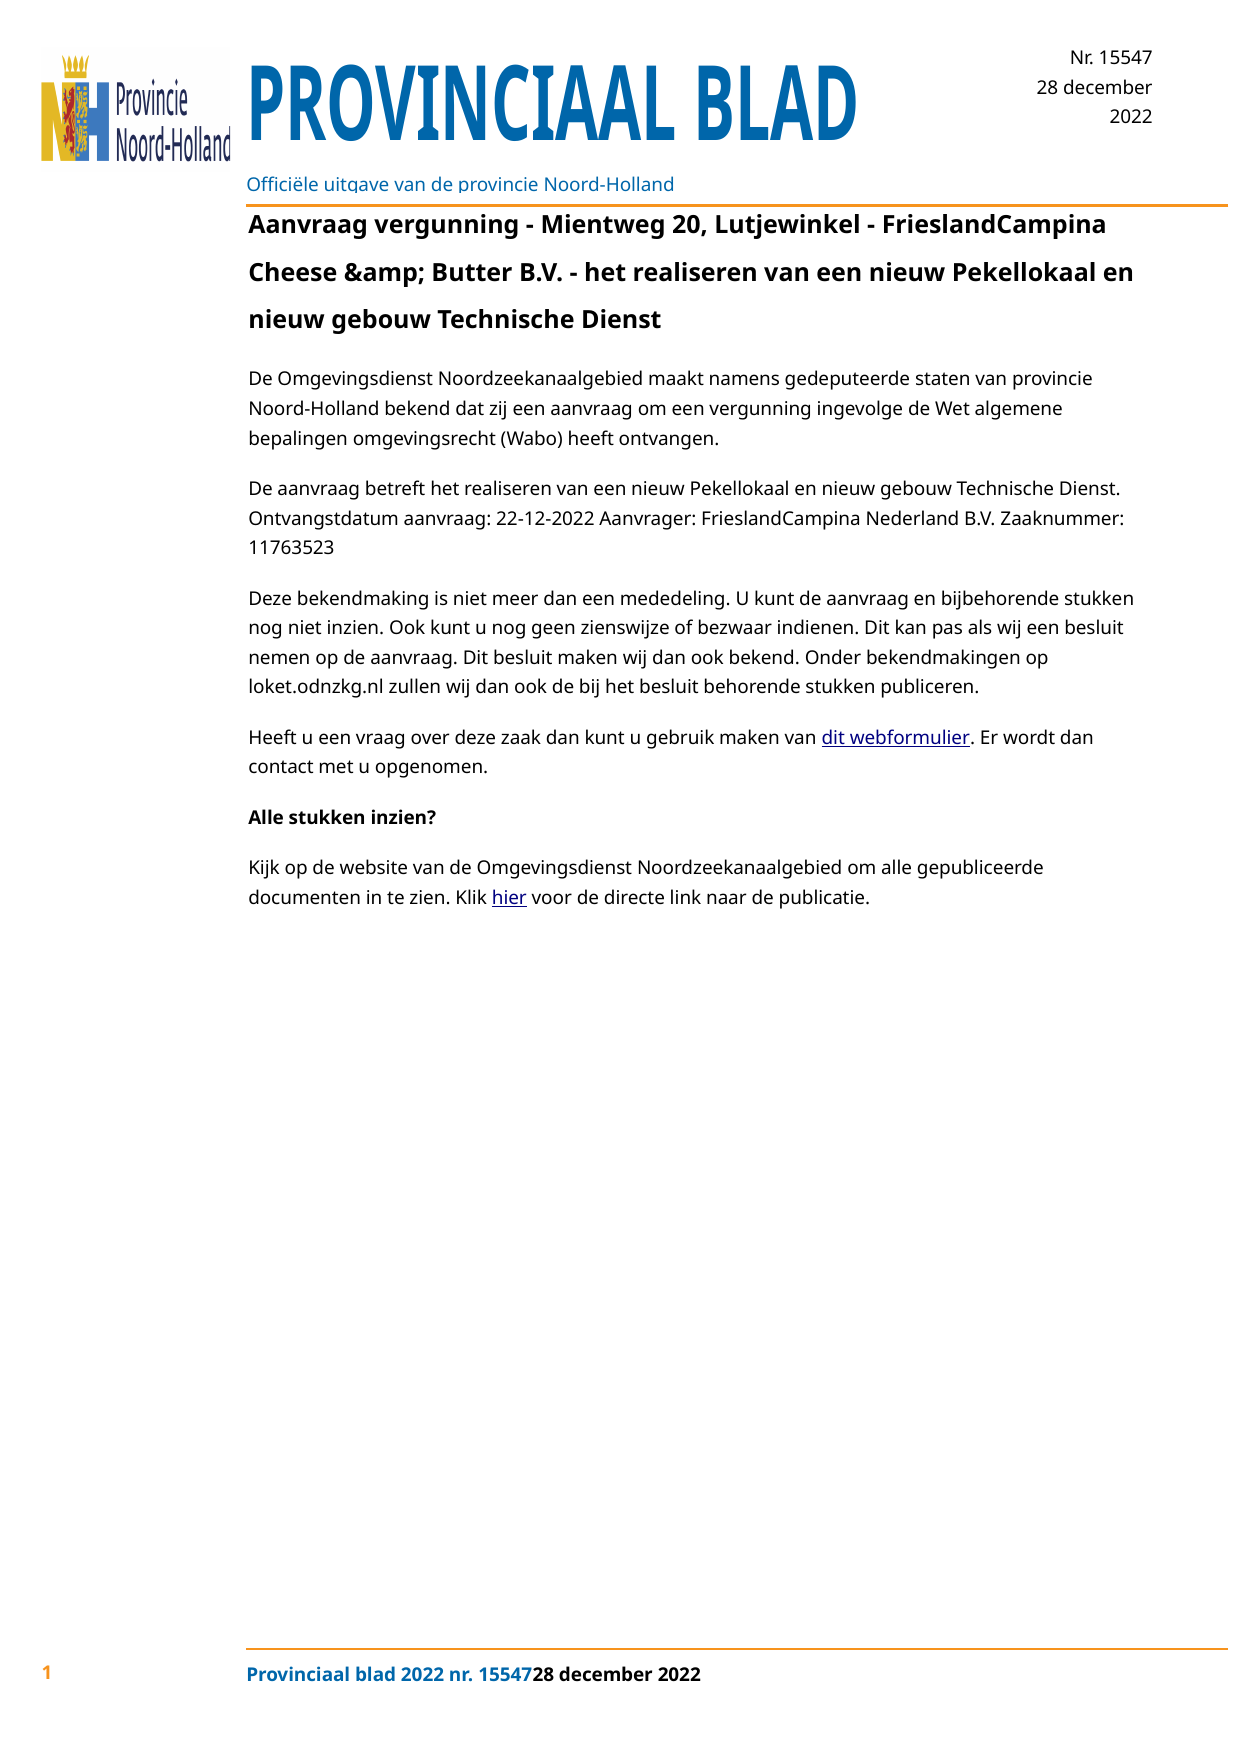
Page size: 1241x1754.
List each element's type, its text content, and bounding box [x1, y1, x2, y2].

text Aanvraag vergunning - Mientweg 20, Lutjewinkel - FrieslandCampina Cheese &amp; Butter B.V. - het realiseren van een nieuw Pekellokaal en nieuw gebouw Technische Dienst [248, 207, 1152, 336]
picture [41, 47, 231, 172]
text De Omgevingsdienst Noordzeekanaalgebied maakt namens gedeputeerde staten van provincie Noord-Holland bekend dat zij een aanvraag om een vergunning ingevolge de Wet algemene bepalingen omgevingsrecht (Wabo) heeft ontvangen. [248, 366, 1152, 450]
text Heeft u een vraag over deze zaak dan kunt u gebruik maken van dit webformulier. Er wordt dan contact met u opgenomen. [248, 724, 1152, 779]
text Alle stukken inzien? [248, 804, 1152, 829]
text Kijk op de website van de Omgevingsdienst Noordzeekanaalgebied om alle gepubliceerde documenten in te zien. Klik hier voor de directe link naar de publicatie. [248, 854, 1152, 909]
text De aanvraag betreft het realiseren van een nieuw Pekellokaal en nieuw gebouw Technische Dienst. Ontvangstdatum aanvraag: 22-12-2022 Aanvrager: FrieslandCampina Nederland B.V. Zaaknummer: 11763523 [248, 475, 1152, 560]
text Deze bekendmaking is niet meer dan een mededeling. U kunt de aanvraag en bijbehorende stukken nog niet inzien. Ook kunt u nog geen zienswijze of bezwaar indienen. Dit kan pas als wij een besluit nemen op de aanvraag. Dit besluit maken wij dan ook bekend. Onder bekendmakingen op loket.odnzkg.nl zullen wij dan ook de bij het besluit behorende stukken publiceren. [248, 585, 1152, 699]
